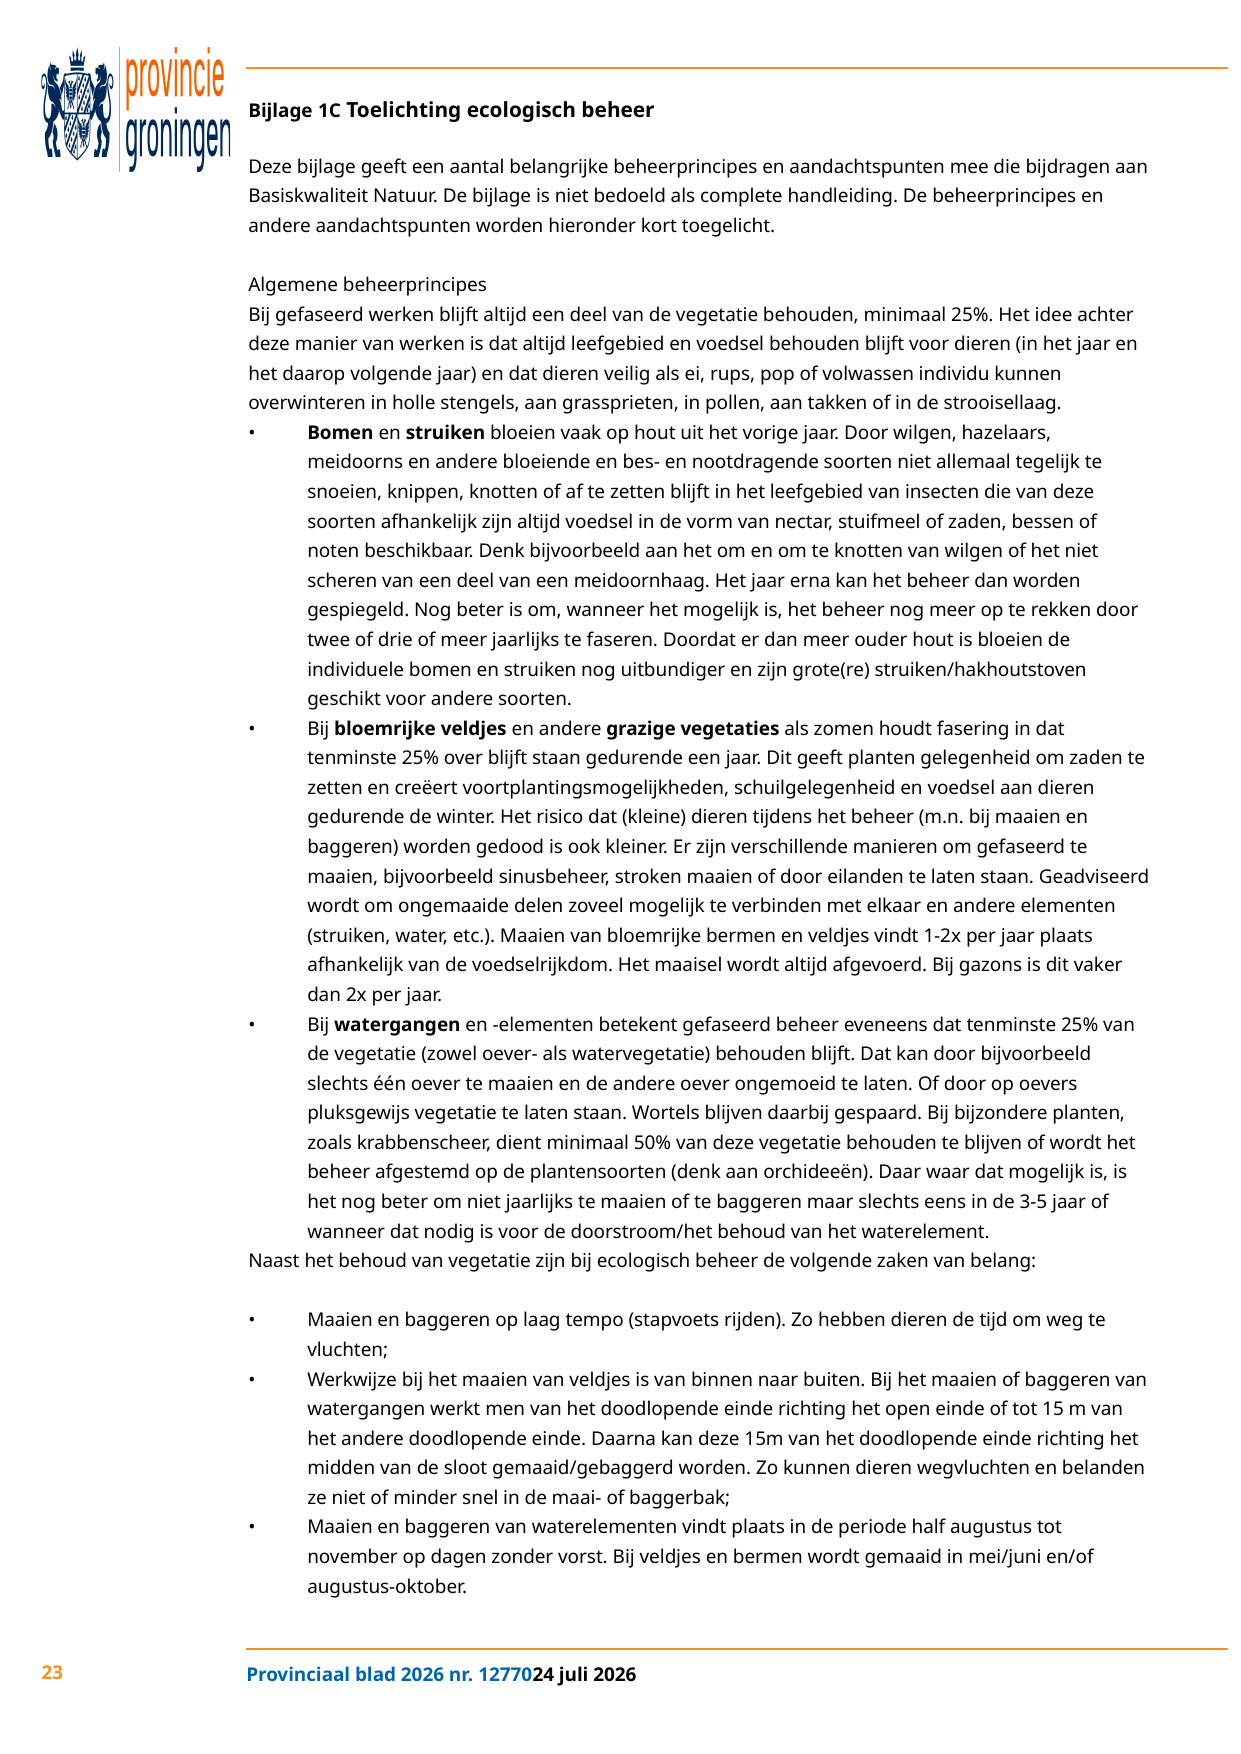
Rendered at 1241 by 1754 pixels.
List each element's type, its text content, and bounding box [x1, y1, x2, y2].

list Bij bloemrijke veldjes en andere grazige vegetaties als zomen houdt fasering in dat tenminste 25% over blijft staan gedurende een jaar. Dit geeft planten gelegenheid om zaden te zetten en creëert voortplantingsmogelijkheden, schuilgelegenheid en voedsel aan dieren gedurende de winter. Het risico dat (kleine) dieren tijdens het beheer (m.n. bij maaien en baggeren) worden gedood is ook kleiner. Er zijn verschillende manieren om gefaseerd te maaien, bijvoorbeeld sinusbeheer, stroken maaien of door eilanden te laten staan. Geadviseerd wordt om ongemaaide delen zoveel mogelijk te verbinden met elkaar en andere elementen (struiken, water, etc.). Maaien van bloemrijke bermen en veldjes vindt 1-2x per jaar plaats afhankelijk van de voedselrijkdom. Het maaisel wordt altijd afgevoerd. Bij gazons is dit vaker dan 2x per jaar. [248, 715, 1152, 1007]
list Werkwijze bij het maaien van veldjes is van binnen naar buiten. Bij het maaien of baggeren van watergangen werkt men van het doodlopende einde richting het open einde of tot 15 m van het andere doodlopende einde. Daarna kan deze 15m van het doodlopende einde richting het midden van de sloot gemaaid/gebaggerd worden. Zo kunnen dieren wegvluchten en belanden ze niet of minder snel in de maai- of baggerbak; [248, 1366, 1152, 1510]
text Deze bijlage geeft een aantal belangrijke beheerprincipes en aandachtspunten mee die bijdragen aan Basiskwaliteit Natuur. De bijlage is niet bedoeld als complete handleiding. De beheerprincipes en andere aandachtspunten worden hieronder kort toegelicht. [248, 153, 1152, 238]
text Bij gefaseerd werken blijft altijd een deel van de vegetatie behouden, minimaal 25%. Het idee achter deze manier van werken is dat altijd leefgebied en voedsel behouden blijft voor dieren (in het jaar en het daarop volgende jaar) en dat dieren veilig als ei, rups, pop of volwassen individu kunnen overwinteren in holle stengels, aan grassprieten, in pollen, aan takken of in de strooisellaag. [248, 301, 1152, 415]
list Bomen en struiken bloeien vaak op hout uit het vorige jaar. Door wilgen, hazelaars, meidoorns en andere bloeiende en bes- en nootdragende soorten niet allemaal tegelijk te snoeien, knippen, knotten of af te zetten blijft in het leefgebied van insecten die van deze soorten afhankelijk zijn altijd voedsel in de vorm van nectar, stuifmeel of zaden, bessen of noten beschikbaar. Denk bijvoorbeeld aan het om en om te knotten van wilgen of het niet scheren van een deel van een meidoornhaag. Het jaar erna kan het beheer dan worden gespiegeld. Nog beter is om, wanneer het mogelijk is, het beheer nog meer op te rekken door twee of drie of meer jaarlijks te faseren. Doordat er dan meer ouder hout is bloeien de individuele bomen en struiken nog uitbundiger en zijn grote(re) struiken/hakhoutstoven geschikt voor andere soorten. [248, 419, 1152, 711]
list Bij watergangen en -elementen betekent gefaseerd beheer eveneens dat tenminste 25% van de vegetatie (zowel oever- als watervegetatie) behouden blijft. Dat kan door bijvoorbeeld slechts één oever te maaien en de andere oever ongemoeid te laten. Of door op oevers pluksgewijs vegetatie te laten staan. Wortels blijven daarbij gespaard. Bij bijzondere planten, zoals krabbenscheer, dient minimaal 50% van deze vegetatie behouden te blijven of wordt het beheer afgestemd op de plantensoorten (denk aan orchideeën). Daar waar dat mogelijk is, is het nog beter om niet jaarlijks te maaien of te baggeren maar slechts eens in de 3-5 jaar of wanneer dat nodig is voor de doorstroom/het behoud van het waterelement. [248, 1011, 1152, 1244]
picture [41, 47, 231, 172]
text Naast het behoud van vegetatie zijn bij ecologisch beheer de volgende zaken van belang: [248, 1247, 1152, 1273]
text Bijlage 1C Toelichting ecologisch beheer [248, 95, 1152, 123]
list Maaien en baggeren van waterelementen vindt plaats in de periode half augustus tot november op dagen zonder vorst. Bij veldjes en bermen wordt gemaaid in mei/juni en/of augustus-oktober. [248, 1514, 1152, 1599]
list Maaien en baggeren op laag tempo (stapvoets rijden). Zo hebben dieren de tijd om weg te vluchten; [248, 1307, 1152, 1362]
text Algemene beheerprincipes [248, 271, 1152, 297]
